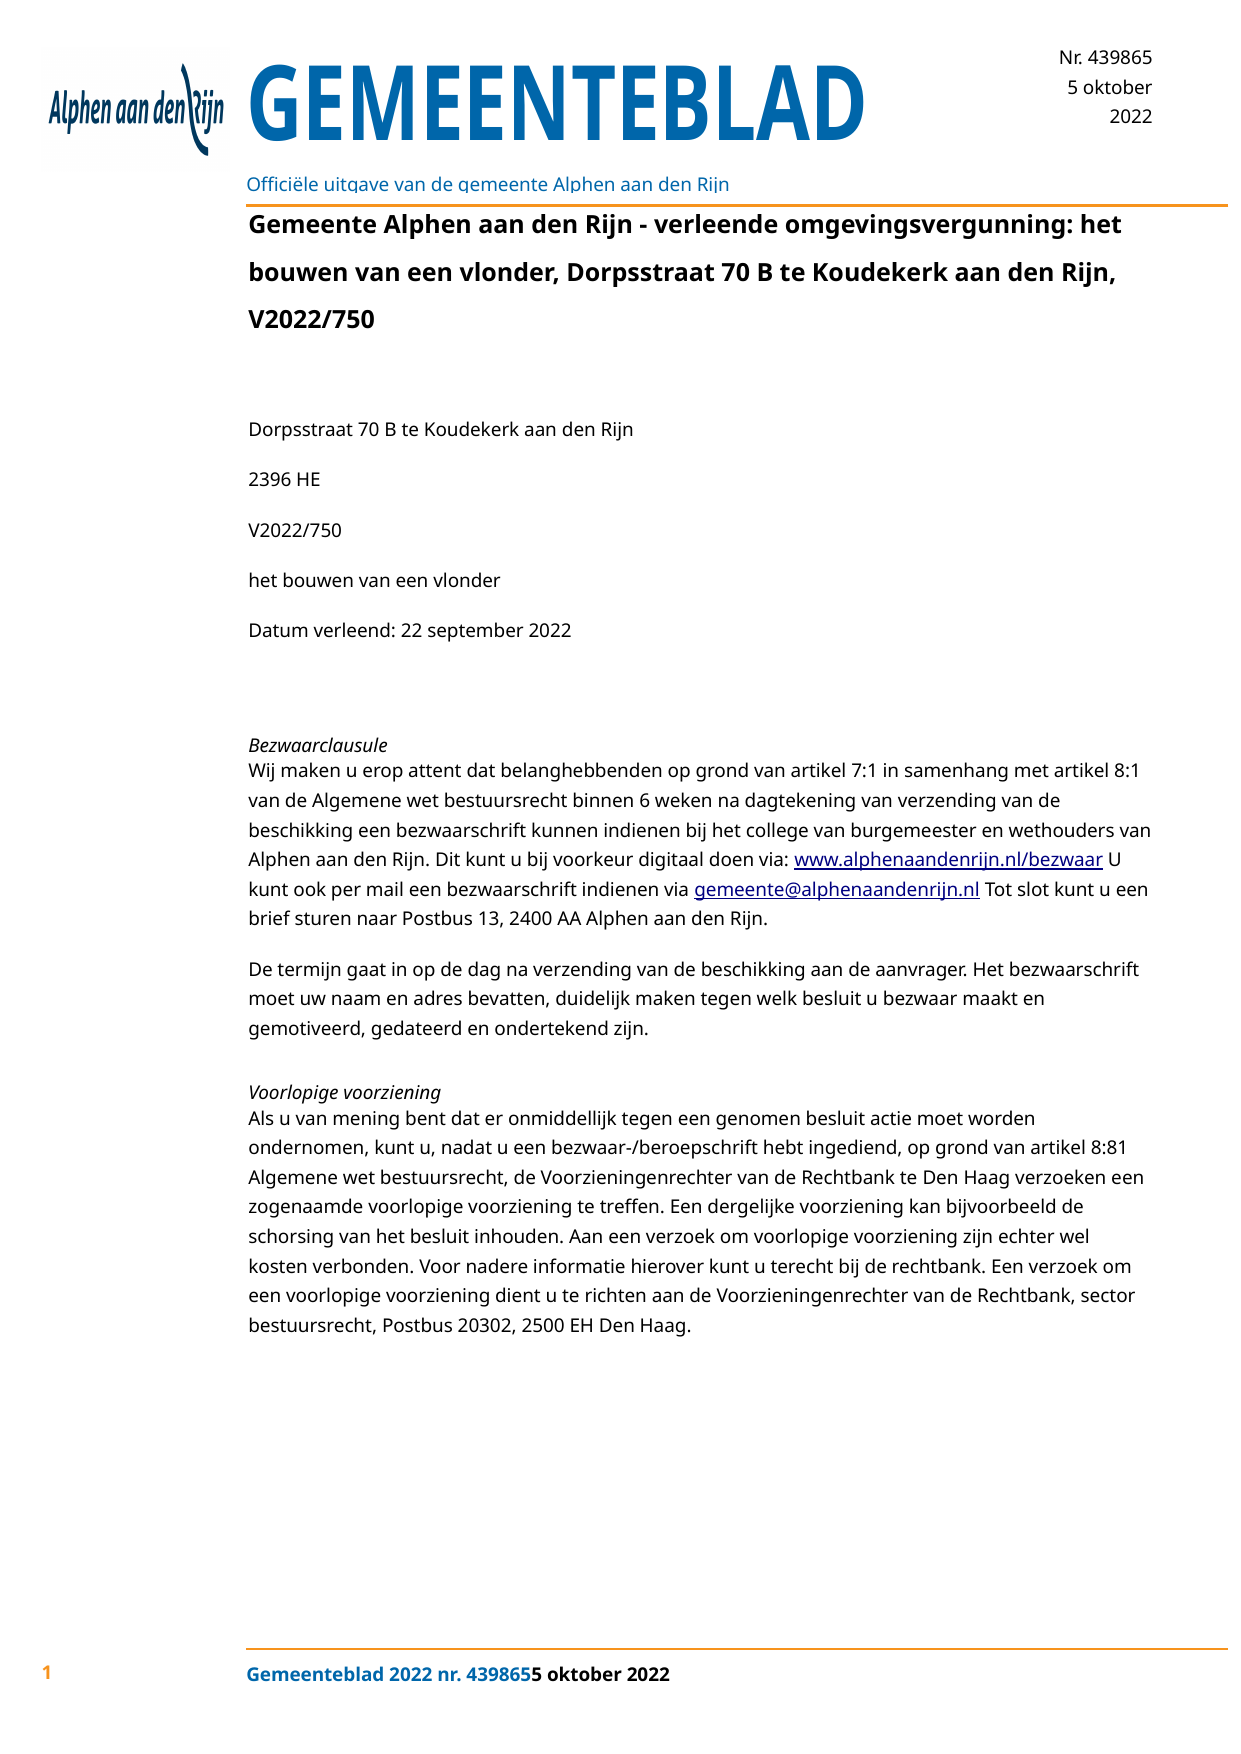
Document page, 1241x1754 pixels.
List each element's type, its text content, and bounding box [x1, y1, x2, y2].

text Wij maken u erop attent dat belanghebbenden op grond van artikel 7:1 in samenhang met artikel 8:1 van de Algemene wet bestuursrecht binnen 6 weken na dagtekening van verzending van de beschikking een bezwaarschrift kunnen indienen bij het college van burgemeester en wethouders van Alphen aan den Rijn. Dit kunt u bij voorkeur digitaal doen via: www.alphenaandenrijn.nl/bezwaar U kunt ook per mail een bezwaarschrift indienen via gemeente@alphenaandenrijn.nl Tot slot kunt u een brief sturen naar Postbus 13, 2400 AA Alphen aan den Rijn. [248, 758, 1152, 931]
text De termijn gaat in op de dag na verzending van de beschikking aan de aanvrager. Het bezwaarschrift moet uw naam en adres bevatten, duidelijk maken tegen welk besluit u bezwaar maakt en gemotiveerd, gedateerd en ondertekend zijn. [248, 956, 1152, 1041]
text Dorpsstraat 70 B te Koudekerk aan den Rijn [248, 416, 1152, 442]
text Als u van mening bent dat er onmiddellijk tegen een genomen besluit actie moet worden ondernomen, kunt u, nadat u een bezwaar-/beroepschrift hebt ingediend, op grond van artikel 8:81 Algemene wet bestuursrecht, de Voorzieningenrechter van de Rechtbank te Den Haag verzoeken een zogenaamde voorlopige voorziening te treffen. Een dergelijke voorziening kan bijvoorbeeld de schorsing van het besluit inhouden. Aan een verzoek om voorlopige voorziening zijn echter wel kosten verbonden. Voor nadere informatie hierover kunt u terecht bij de rechtbank. Een verzoek om een voorlopige voorziening dient u te richten aan de Voorzieningenrechter van de Rechtbank, sector bestuursrecht, Postbus 20302, 2500 EH Den Haag. [248, 1105, 1152, 1338]
text 2396 HE [248, 466, 1152, 492]
text Voorlopige voorziening [248, 1079, 1152, 1105]
text Datum verleend: 22 september 2022 [248, 618, 1152, 643]
text Gemeente Alphen aan den Rijn - verleende omgevingsvergunning: het bouwen van een vlonder, Dorpsstraat 70 B te Koudekerk aan den Rijn, V2022/750 [248, 207, 1152, 336]
picture [41, 47, 231, 172]
text het bouwen van een vlonder [248, 567, 1152, 593]
text Bezwaarclausule [248, 732, 1152, 758]
text V2022/750 [248, 517, 1152, 542]
